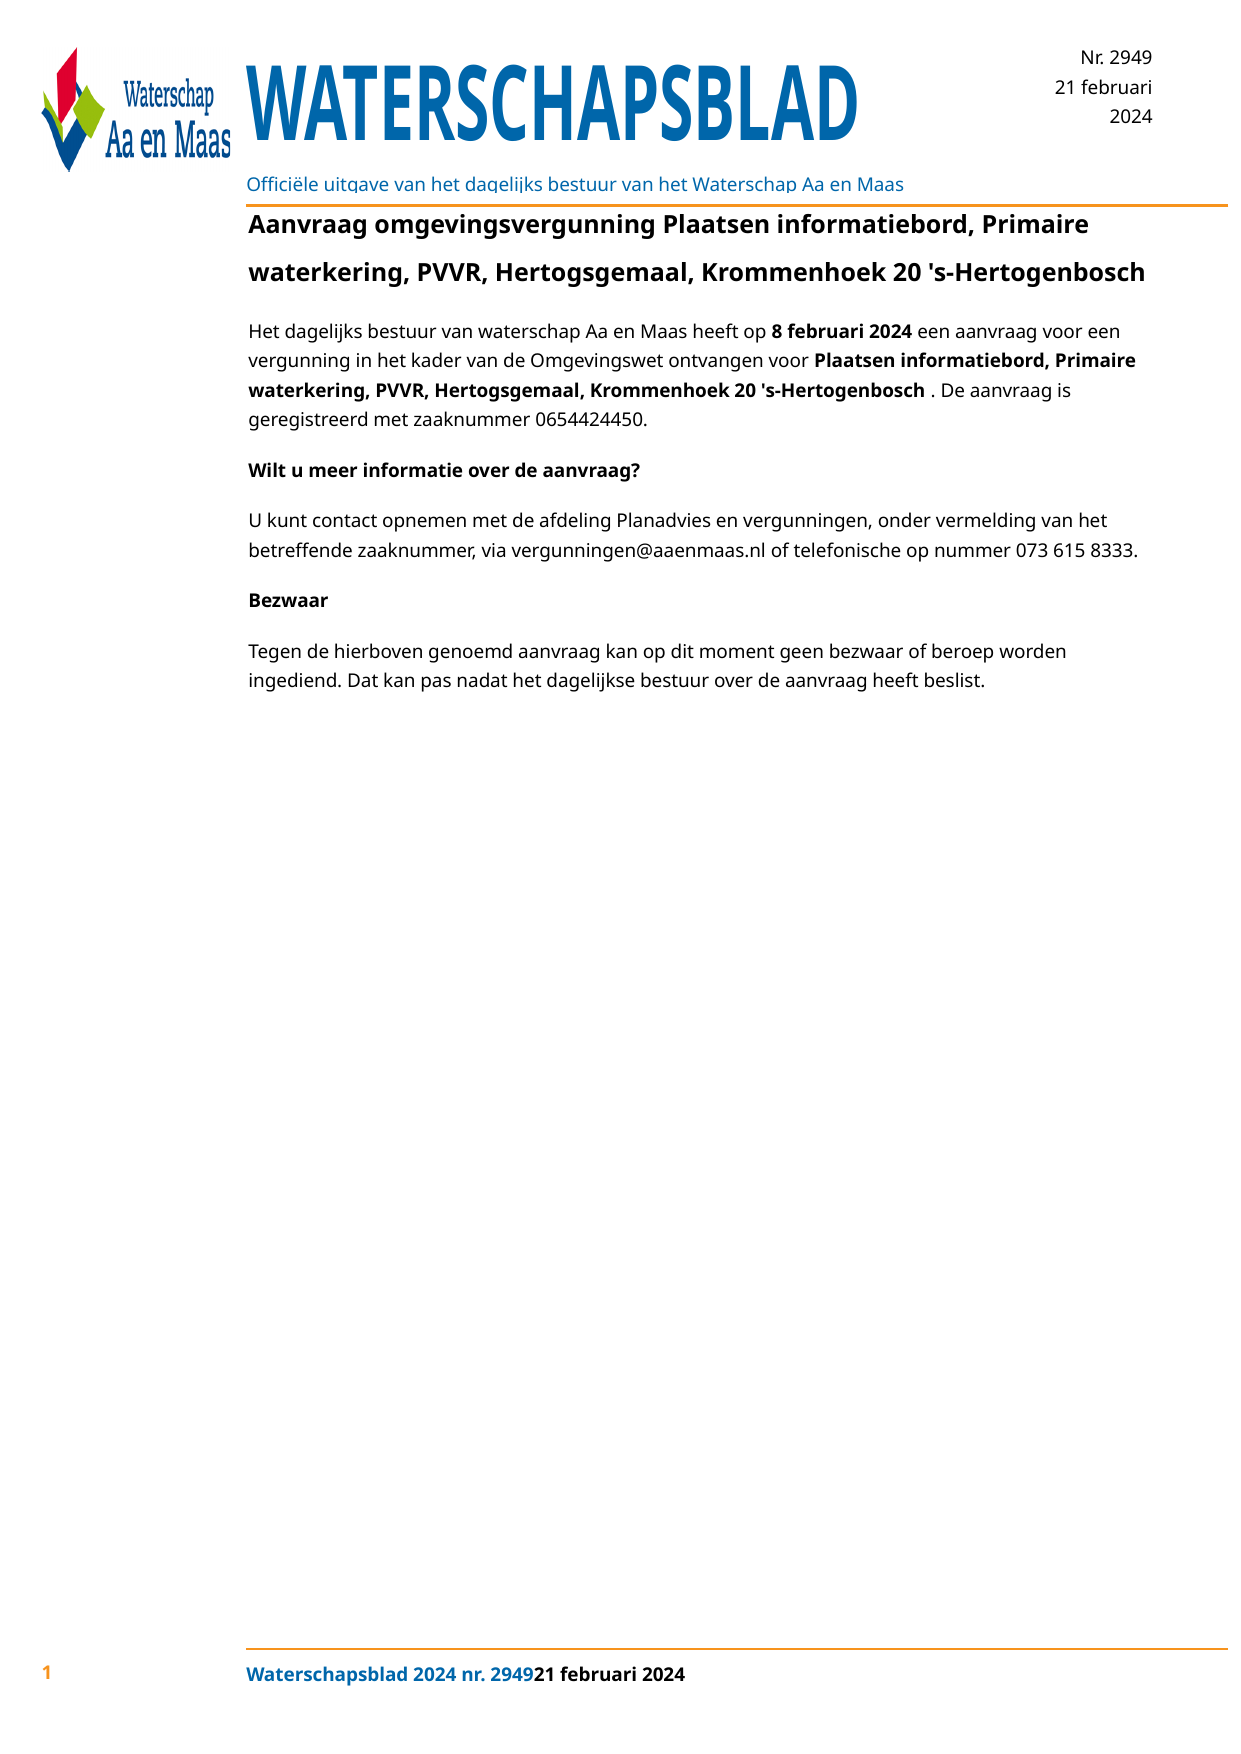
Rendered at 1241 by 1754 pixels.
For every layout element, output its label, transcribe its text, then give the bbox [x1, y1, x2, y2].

text Wilt u meer informatie over de aanvraag? [248, 457, 1152, 483]
text U kunt contact opnemen met de afdeling Planadvies en vergunningen, onder vermelding van het betreffende zaaknummer, via vergunningen@aaenmaas.nl of telefonische op nummer 073 615 8333. [248, 507, 1152, 563]
text Aanvraag omgevingsvergunning Plaatsen informatiebord, Primaire waterkering, PVVR, Hertogsgemaal, Krommenhoek 20 's-Hertogenbosch [248, 207, 1152, 288]
text Bezwaar [248, 587, 1152, 613]
picture [41, 47, 231, 172]
text Het dagelijks bestuur van waterschap Aa en Maas heeft op 8 februari 2024 een aanvraag voor een vergunning in het kader van de Omgevingswet ontvangen voor Plaatsen informatiebord, Primaire waterkering, PVVR, Hertogsgemaal, Krommenhoek 20 's-Hertogenbosch . De aanvraag is geregistreerd met zaaknummer 0654424450. [248, 318, 1152, 432]
text Tegen de hierboven genoemd aanvraag kan op dit moment geen bezwaar of beroep worden ingediend. Dat kan pas nadat het dagelijkse bestuur over de aanvraag heeft beslist. [248, 638, 1152, 693]
